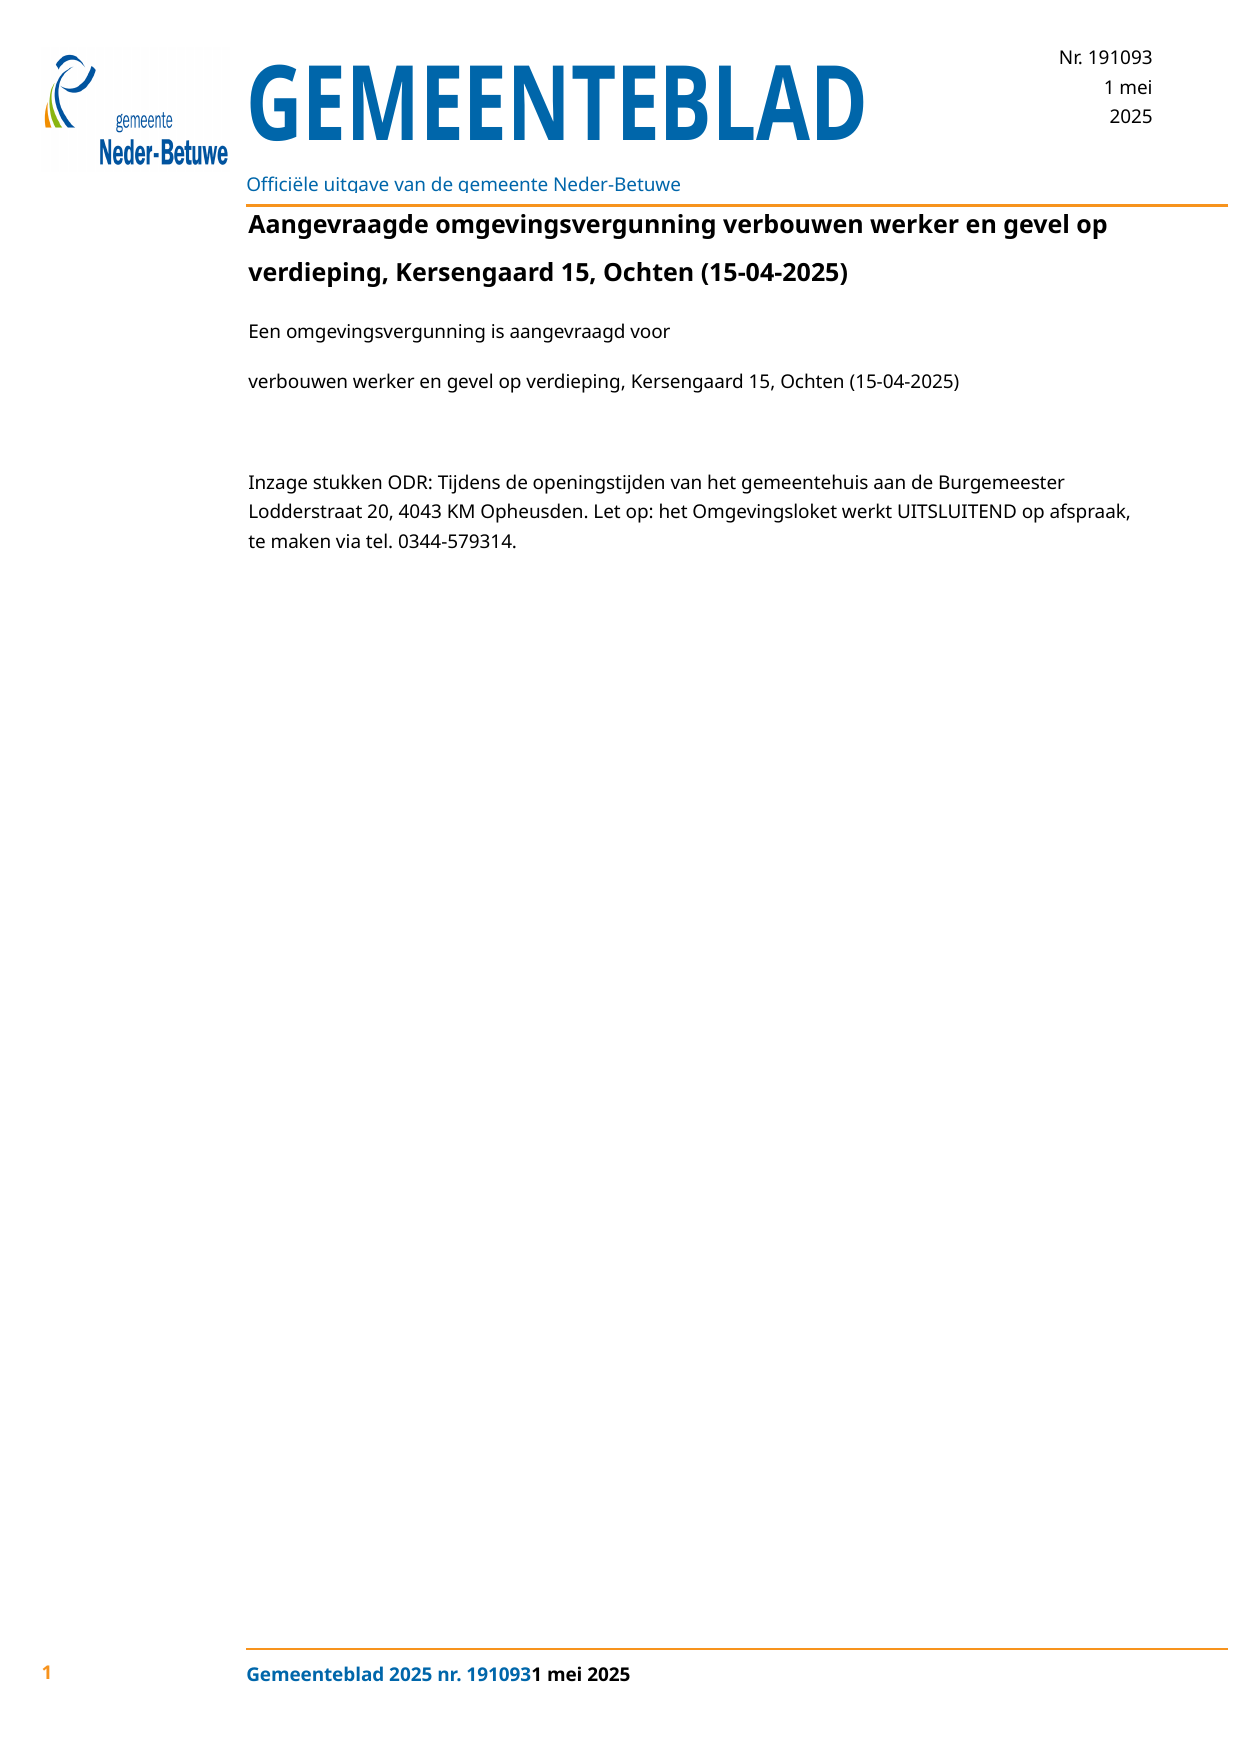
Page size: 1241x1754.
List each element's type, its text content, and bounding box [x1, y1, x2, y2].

picture [41, 47, 231, 172]
text Aangevraagde omgevingsvergunning verbouwen werker en gevel op verdieping, Kersengaard 15, Ochten (15-04-2025) [248, 207, 1152, 288]
text Inzage stukken ODR: Tijdens de openingstijden van het gemeentehuis aan de Burgemeester Lodderstraat 20, 4043 KM Opheusden. Let op: het Omgevingsloket werkt UITSLUITEND op afspraak, te maken via tel. 0344-579314. [248, 469, 1152, 554]
text verbouwen werker en gevel op verdieping, Kersengaard 15, Ochten (15-04-2025) [248, 368, 1152, 394]
text Een omgevingsvergunning is aangevraagd voor [248, 318, 1152, 344]
